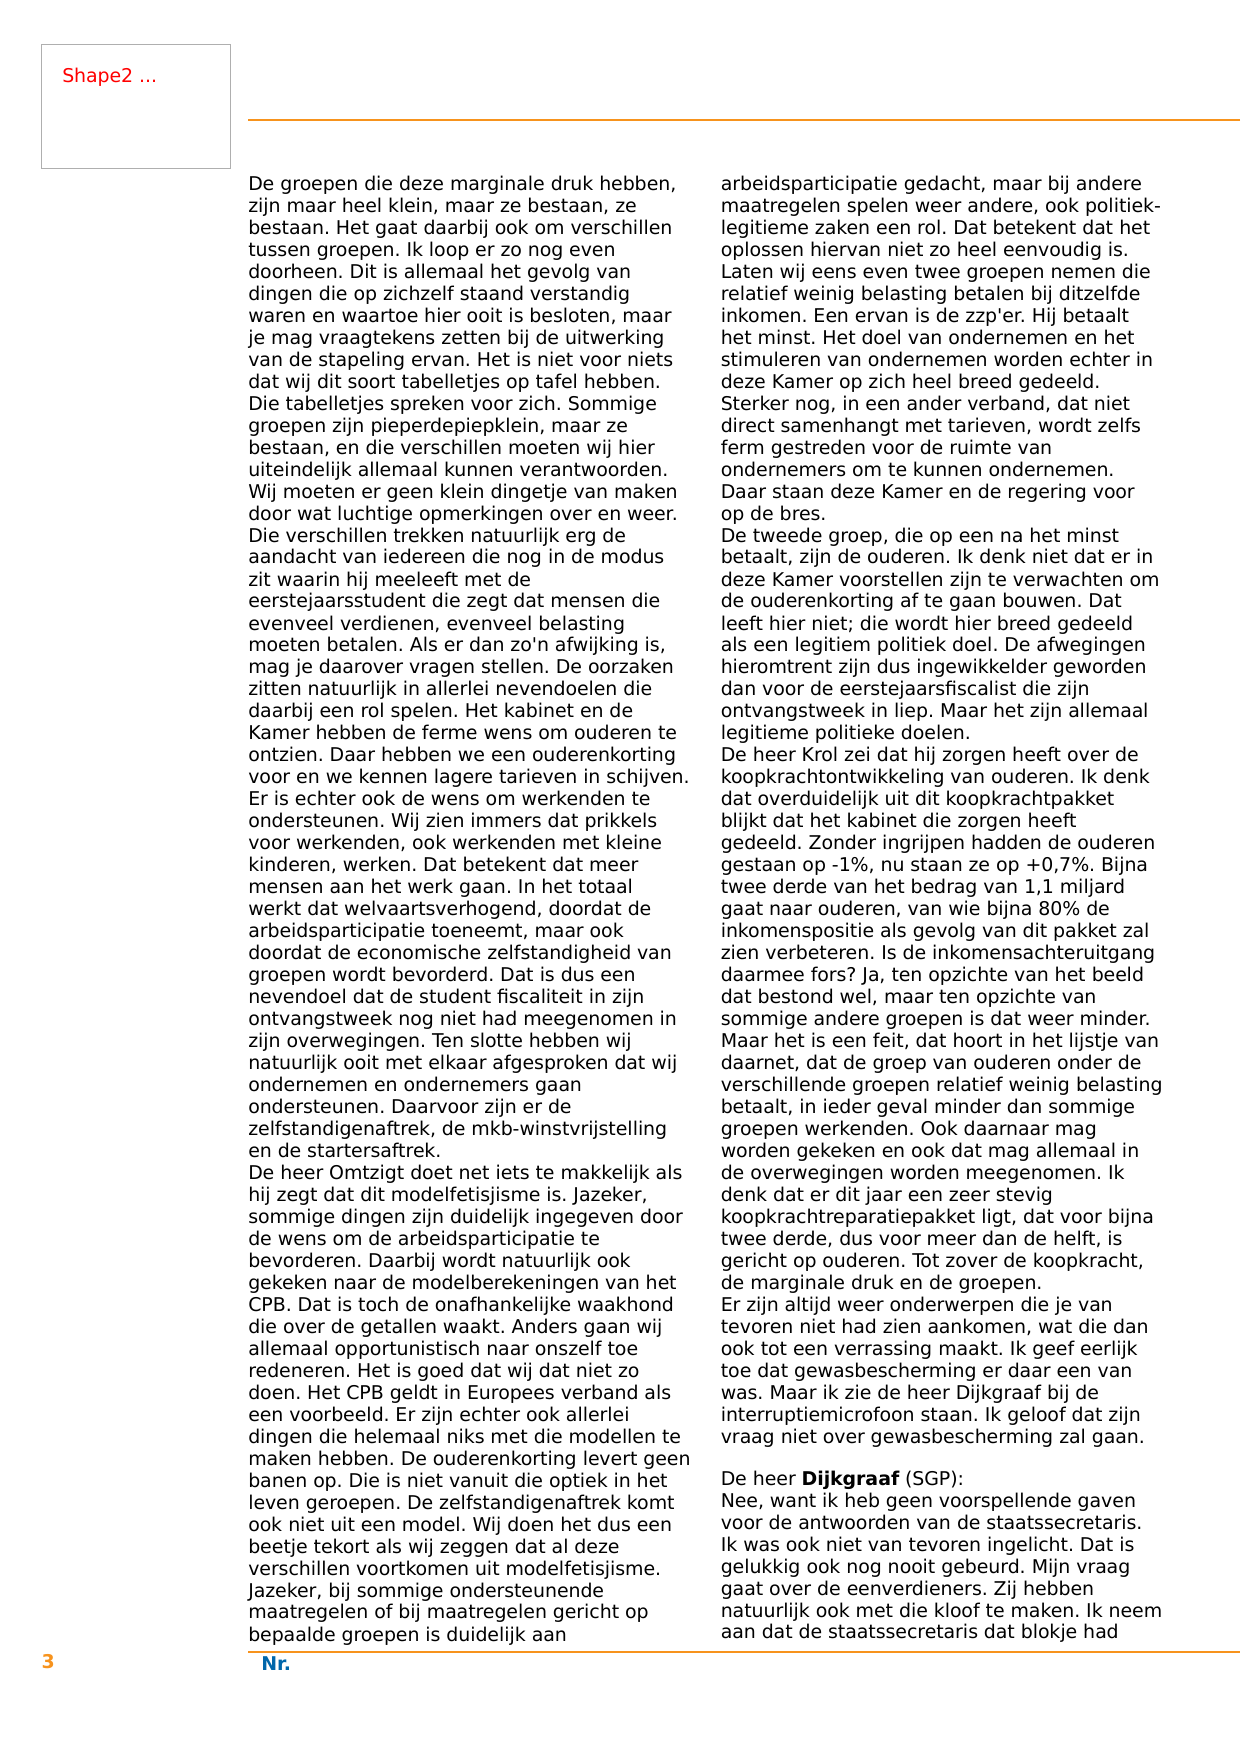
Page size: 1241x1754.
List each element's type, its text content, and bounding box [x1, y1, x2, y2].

text Die verschillen trekken natuurlijk erg de aandacht van iedereen die nog in de modus zit waarin hij meeleeft met de eerstejaarsstudent die zegt dat mensen die evenveel verdienen, evenveel belasting moeten betalen. Als er dan zo'n afwijking is, mag je daarover vragen stellen. De oorzaken zitten natuurlijk in allerlei nevendoelen die daarbij een rol spelen. Het kabinet en de Kamer hebben de ferme wens om ouderen te ontzien. Daar hebben we een ouderenkorting voor en we kennen lagere tarieven in schijven. Er is echter ook de wens om werkenden te ondersteunen. Wij zien immers dat prikkels voor werkenden, ook werkenden met kleine kinderen, werken. Dat betekent dat meer mensen aan het werk gaan. In het totaal werkt dat welvaartsverhogend, doordat de arbeidsparticipatie toeneemt, maar ook doordat de economische zelfstandigheid van groepen wordt bevorderd. Dat is dus een nevendoel dat de student fiscaliteit in zijn ontvangstweek nog niet had meegenomen in zijn overwegingen. Ten slotte hebben wij natuurlijk ooit met elkaar afgesproken dat wij ondernemen en ondernemers gaan ondersteunen. Daarvoor zijn er de zelfstandigenaftrek, de mkb-winstvrijstelling en de startersaftrek. [248, 524, 691, 1162]
text De heer Dijkgraaf (SGP): [721, 1468, 1163, 1489]
text De groepen die deze marginale druk hebben, zijn maar heel klein, maar ze bestaan, ze bestaan. Het gaat daarbij ook om verschillen tussen groepen. Ik loop er zo nog even doorheen. Dit is allemaal het gevolg van dingen die op zichzelf staand verstandig waren en waartoe hier ooit is besloten, maar je mag vraagtekens zetten bij de uitwerking van de stapeling ervan. Het is niet voor niets dat wij dit soort tabelletjes op tafel hebben. Die tabelletjes spreken voor zich. Sommige groepen zijn pieperdepiepklein, maar ze bestaan, en die verschillen moeten wij hier uiteindelijk allemaal kunnen verantwoorden. Wij moeten er geen klein dingetje van maken door wat luchtige opmerkingen over en weer. [248, 173, 691, 524]
text Er zijn altijd weer onderwerpen die je van tevoren niet had zien aankomen, wat die dan ook tot een verrassing maakt. Ik geef eerlijk toe dat gewasbescherming er daar een van was. Maar ik zie de heer Dijkgraaf bij de interruptiemicrofoon staan. Ik geloof dat zijn vraag niet over gewasbescherming zal gaan. [721, 1294, 1163, 1448]
text Nee, want ik heb geen voorspellende gaven voor de antwoorden van de staatssecretaris. Ik was ook niet van tevoren ingelicht. Dat is gelukkig ook nog nooit gebeurd. Mijn vraag gaat over de eenverdieners. Zij hebben natuurlijk ook met die kloof te maken. Ik neem aan dat de staatssecretaris dat blokje had [721, 1489, 1163, 1643]
text De heer Krol zei dat hij zorgen heeft over de koopkrachtontwikkeling van ouderen. Ik denk dat overduidelijk uit dit koopkrachtpakket blijkt dat het kabinet die zorgen heeft gedeeld. Zonder ingrijpen hadden de ouderen gestaan op -1%, nu staan ze op +0,7%. Bijna twee derde van het bedrag van 1,1 miljard gaat naar ouderen, van wie bijna 80% de inkomenspositie als gevolg van dit pakket zal zien verbeteren. Is de inkomensachteruitgang daarmee fors? Ja, ten opzichte van het beeld dat bestond wel, maar ten opzichte van sommige andere groepen is dat weer minder. Maar het is een feit, dat hoort in het lijstje van daarnet, dat de groep van ouderen onder de verschillende groepen relatief weinig belasting betaalt, in ieder geval minder dan sommige groepen werkenden. Ook daarnaar mag worden gekeken en ook dat mag allemaal in de overwegingen worden meegenomen. Ik denk dat er dit jaar een zeer stevig koopkrachtreparatiepakket ligt, dat voor bijna twee derde, dus voor meer dan de helft, is gericht op ouderen. Tot zover de koopkracht, de marginale druk en de groepen. [721, 744, 1163, 1294]
text De heer Omtzigt doet net iets te makkelijk als hij zegt dat dit modelfetisjisme is. Jazeker, sommige dingen zijn duidelijk ingegeven door de wens om de arbeidsparticipatie te bevorderen. Daarbij wordt natuurlijk ook gekeken naar de modelberekeningen van het CPB. Dat is toch de onafhankelijke waakhond die over de getallen waakt. Anders gaan wij allemaal opportunistisch naar onszelf toe redeneren. Het is goed dat wij dat niet zo doen. Het CPB geldt in Europees verband als een voorbeeld. Er zijn echter ook allerlei dingen die helemaal niks met die modellen te maken hebben. De ouderenkorting levert geen banen op. Die is niet vanuit die optiek in het leven geroepen. De zelfstandigenaftrek komt ook niet uit een model. Wij doen het dus een beetje tekort als wij zeggen dat al deze verschillen voortkomen uit modelfetisjisme. Jazeker, bij sommige ondersteunende maatregelen of bij maatregelen gericht op bepaalde groepen is duidelijk aan [248, 1162, 691, 1645]
text arbeidsparticipatie gedacht, maar bij andere maatregelen spelen weer andere, ook politiek-legitieme zaken een rol. Dat betekent dat het oplossen hiervan niet zo heel eenvoudig is. [721, 173, 1163, 261]
text De tweede groep, die op een na het minst betaalt, zijn de ouderen. Ik denk niet dat er in deze Kamer voorstellen zijn te verwachten om de ouderenkorting af te gaan bouwen. Dat leeft hier niet; die wordt hier breed gedeeld als een legitiem politiek doel. De afwegingen hieromtrent zijn dus ingewikkelder geworden dan voor de eerstejaarsfiscalist die zijn ontvangstweek in liep. Maar het zijn allemaal legitieme politieke doelen. [721, 524, 1163, 744]
text Laten wij eens even twee groepen nemen die relatief weinig belasting betalen bij ditzelfde inkomen. Een ervan is de zzp'er. Hij betaalt het minst. Het doel van ondernemen en het stimuleren van ondernemen worden echter in deze Kamer op zich heel breed gedeeld. Sterker nog, in een ander verband, dat niet direct samenhangt met tarieven, wordt zelfs ferm gestreden voor de ruimte van ondernemers om te kunnen ondernemen. Daar staan deze Kamer en de regering voor op de bres. [721, 261, 1163, 524]
